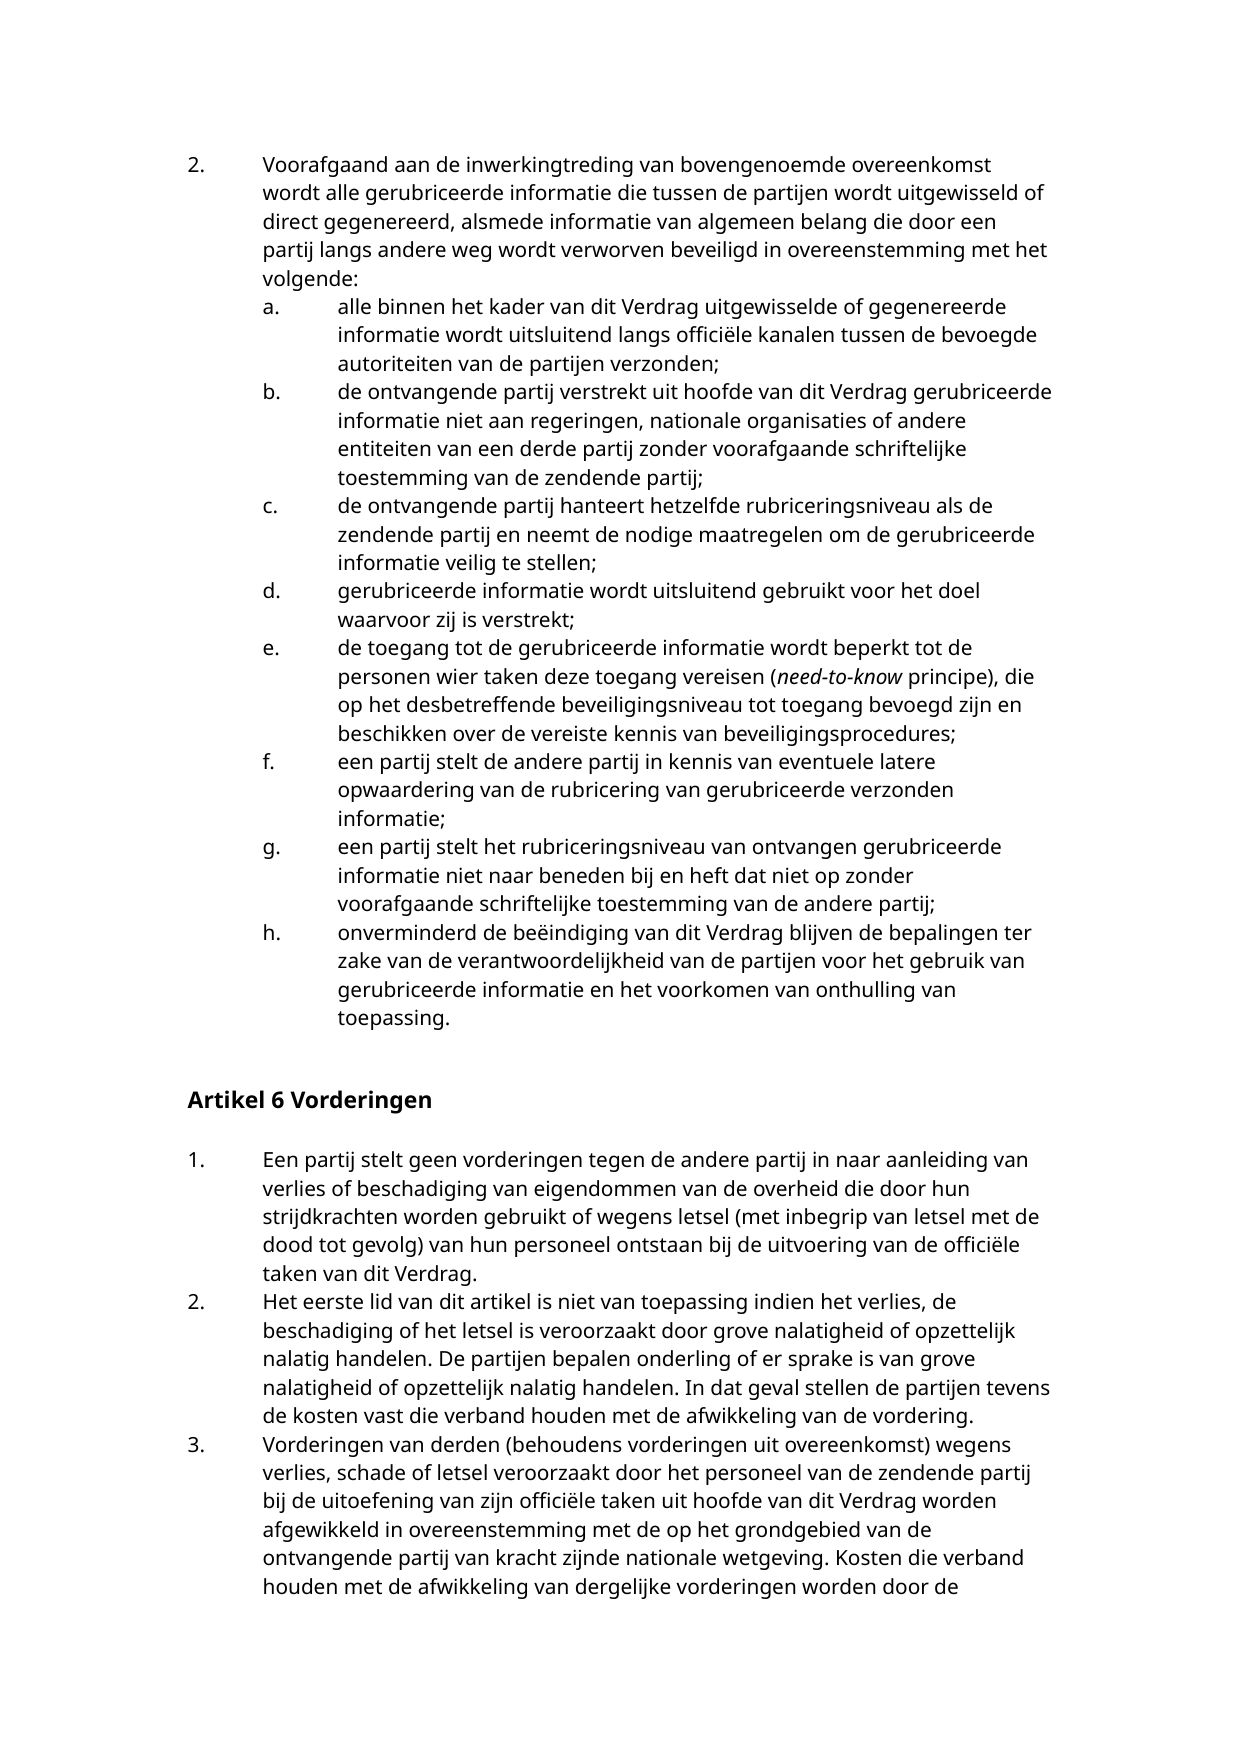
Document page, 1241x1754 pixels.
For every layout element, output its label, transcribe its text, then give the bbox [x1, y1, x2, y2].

list onverminderd de beëindiging van dit Verdrag blijven de bepalingen ter zake van de verantwoordelijkheid van de partijen voor het gebruik van gerubriceerde informatie en het voorkomen van onthulling van toepassing. [262, 918, 1053, 1032]
list Het eerste lid van dit artikel is niet van toepassing indien het verlies, de beschadiging of het letsel is veroorzaakt door grove nalatigheid of opzettelijk nalatig handelen. De partijen bepalen onderling of er sprake is van grove nalatigheid of opzettelijk nalatig handelen. In dat geval stellen de partijen tevens de kosten vast die verband houden met de afwikkeling van de vordering. [187, 1287, 1053, 1430]
list een partij stelt het rubriceringsniveau van ontvangen gerubriceerde informatie niet naar beneden bij en heft dat niet op zonder voorafgaande schriftelijke toestemming van de andere partij; [262, 832, 1053, 918]
list Vorderingen van derden (behoudens vorderingen uit overeenkomst) wegens verlies, schade of letsel veroorzaakt door het personeel van de zendende partij bij de uitoefening van zijn officiële taken uit hoofde van dit Verdrag worden afgewikkeld in overeenstemming met de op het grondgebied van de ontvangende partij van kracht zijnde nationale wetgeving. Kosten die verband houden met de afwikkeling van dergelijke vorderingen worden door de [187, 1430, 1053, 1600]
list de ontvangende partij verstrekt uit hoofde van dit Verdrag gerubriceerde informatie niet aan regeringen, nationale organisaties of andere entiteiten van een derde partij zonder voorafgaande schriftelijke toestemming van de zendende partij; [262, 377, 1053, 491]
list de ontvangende partij hanteert hetzelfde rubriceringsniveau als de zendende partij en neemt de nodige maatregelen om de gerubriceerde informatie veilig te stellen; [262, 491, 1053, 577]
list Voorafgaand aan de inwerkingtreding van bovengenoemde overeenkomst wordt alle gerubriceerde informatie die tussen de partijen wordt uitgewisseld of direct gegenereerd, alsmede informatie van algemeen belang die door een partij langs andere weg wordt verworven beveiligd in overeenstemming met het volgende: [187, 150, 1053, 292]
list een partij stelt de andere partij in kennis van eventuele latere opwaardering van de rubricering van gerubriceerde verzonden informatie; [262, 747, 1053, 832]
list gerubriceerde informatie wordt uitsluitend gebruikt voor het doel waarvoor zij is verstrekt; [262, 577, 1053, 633]
subtitle Artikel 6 Vorderingen [187, 1084, 1053, 1115]
list de toegang tot de gerubriceerde informatie wordt beperkt tot de personen wier taken deze toegang vereisen (need-to-know principe), die op het desbetreffende beveiligingsniveau tot toegang bevoegd zijn en beschikken over de vereiste kennis van beveiligingsprocedures; [262, 633, 1053, 747]
list alle binnen het kader van dit Verdrag uitgewisselde of gegenereerde informatie wordt uitsluitend langs officiële kanalen tussen de bevoegde autoriteiten van de partijen verzonden; [262, 292, 1053, 377]
list Een partij stelt geen vorderingen tegen de andere partij in naar aanleiding van verlies of beschadiging van eigendommen van de overheid die door hun strijdkrachten worden gebruikt of wegens letsel (met inbegrip van letsel met de dood tot gevolg) van hun personeel ontstaan bij de uitvoering van de officiële taken van dit Verdrag. [187, 1145, 1053, 1287]
